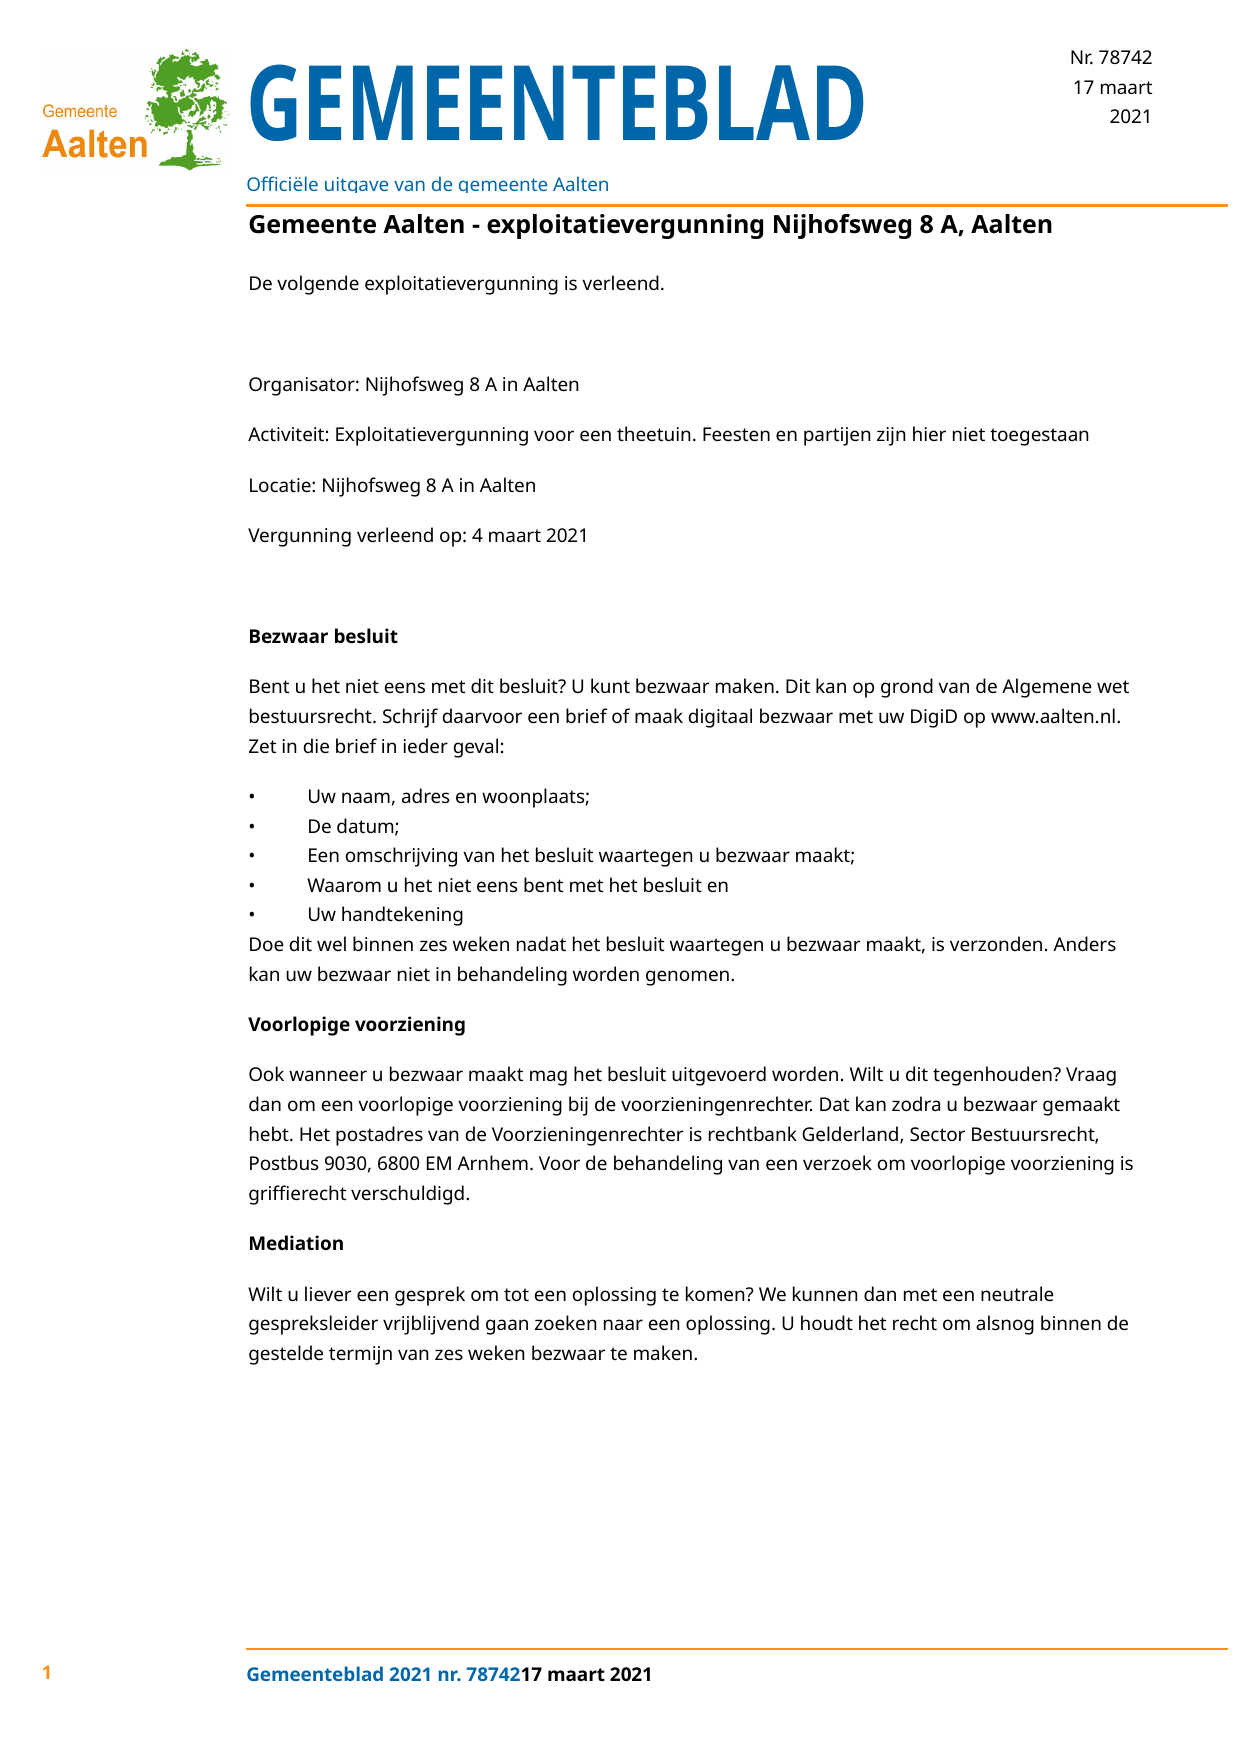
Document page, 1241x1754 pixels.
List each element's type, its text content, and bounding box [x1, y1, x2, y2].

text Wilt u liever een gesprek om tot een oplossing te komen? We kunnen dan met een neutrale gespreksleider vrijblijvend gaan zoeken naar een oplossing. U houdt het recht om alsnog binnen de gestelde termijn van zes weken bezwaar te maken. [248, 1281, 1152, 1366]
text Doe dit wel binnen zes weken nadat het besluit waartegen u bezwaar maakt, is verzonden. Anders kan uw bezwaar niet in behandeling worden genomen. [248, 931, 1152, 986]
list De datum; [248, 813, 1152, 838]
text Gemeente Aalten - exploitatievergunning Nijhofsweg 8 A, Aalten [248, 207, 1152, 241]
picture [41, 47, 231, 172]
list Uw naam, adres en woonplaats; [248, 783, 1152, 809]
text Vergunning verleend op: 4 maart 2021 [248, 522, 1152, 548]
list Een omschrijving van het besluit waartegen u bezwaar maakt; [248, 842, 1152, 868]
text De volgende exploitatievergunning is verleend. [248, 270, 1152, 296]
text Locatie: Nijhofsweg 8 A in Aalten [248, 472, 1152, 498]
list Uw handtekening [248, 902, 1152, 927]
text Bezwaar besluit [248, 623, 1152, 649]
text Organisator: Nijhofsweg 8 A in Aalten [248, 371, 1152, 397]
list Waarom u het niet eens bent met het besluit en [248, 872, 1152, 898]
text Bent u het niet eens met dit besluit? U kunt bezwaar maken. Dit kan op grond van de Algemene wet bestuursrecht. Schrijf daarvoor een brief of maak digitaal bezwaar met uw DigiD op www.aalten.nl. Zet in die brief in ieder geval: [248, 674, 1152, 758]
text Activiteit: Exploitatievergunning voor een theetuin. Feesten en partijen zijn hier niet toegestaan [248, 422, 1152, 447]
text Mediation [248, 1230, 1152, 1256]
text Voorlopige voorziening [248, 1011, 1152, 1037]
text Ook wanneer u bezwaar maakt mag het besluit uitgevoerd worden. Wilt u dit tegenhouden? Vraag dan om een voorlopige voorziening bij de voorzieningenrechter. Dat kan zodra u bezwaar gemaakt hebt. Het postadres van de Voorzieningenrechter is rechtbank Gelderland, Sector Bestuursrecht, Postbus 9030, 6800 EM Arnhem. Voor de behandeling van een verzoek om voorlopige voorziening is griffierecht verschuldigd. [248, 1062, 1152, 1206]
